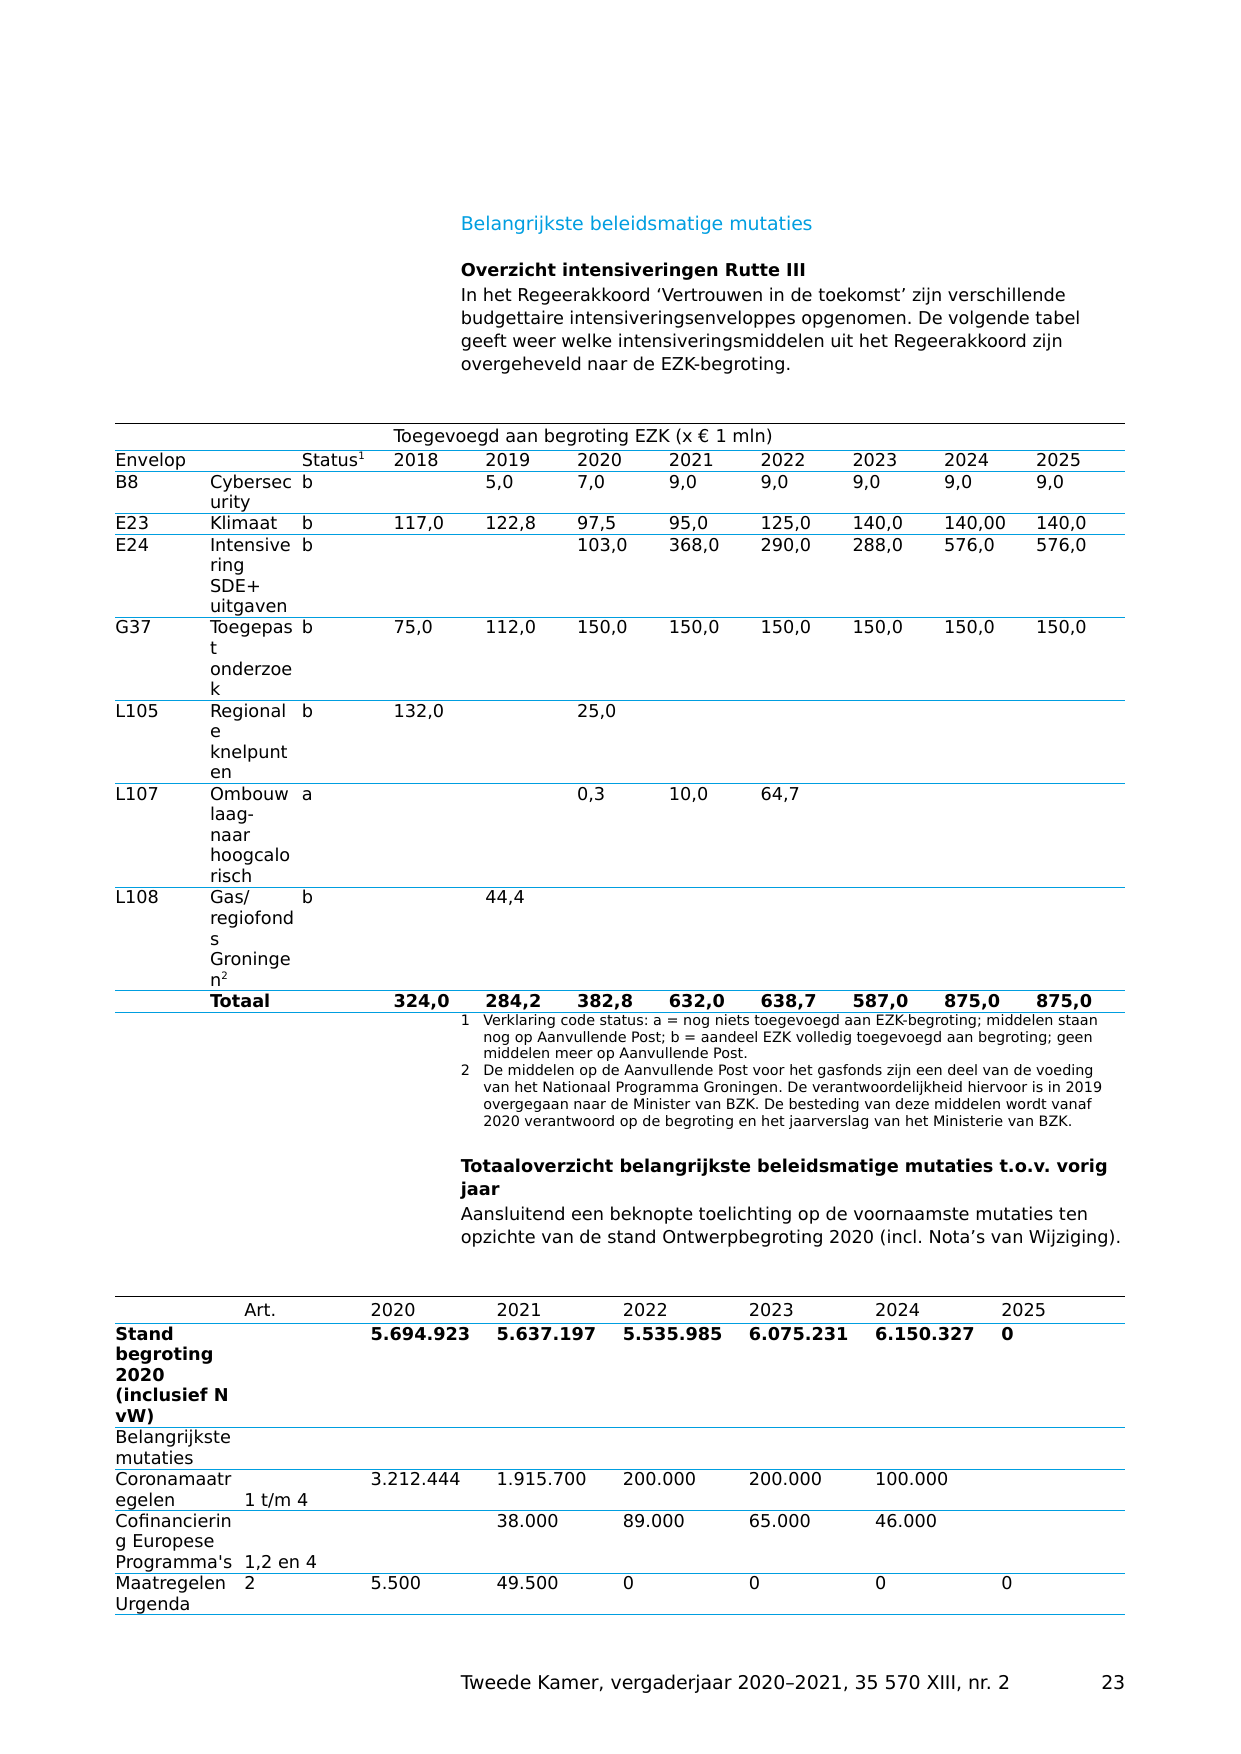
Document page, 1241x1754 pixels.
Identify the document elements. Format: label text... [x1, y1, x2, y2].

table_cell [368, 1428, 493, 1468]
table_cell 2022 [620, 1297, 746, 1323]
table_cell 38.000 [494, 1511, 620, 1573]
table_cell 89.000 [620, 1511, 746, 1573]
table_cell [941, 888, 1033, 990]
table_cell 2025 [1033, 451, 1125, 471]
table_cell 875,0 [941, 991, 1033, 1011]
list Verklaring code status: a = nog niets toegevoegd aan EZK-begroting; middelen staan nog op Aanvullende Post; b = aandeel EZK volledig toegevoegd aan begroting; geen middelen meer op Aanvullende Post. [461, 1013, 1125, 1062]
table_cell [746, 1428, 872, 1468]
table_cell 576,0 [941, 535, 1033, 617]
table_cell 10,0 [666, 784, 757, 887]
table_cell 5.535.985 [620, 1324, 746, 1427]
table_cell Coronamaatregelen [115, 1470, 241, 1510]
table_cell 0,3 [574, 784, 666, 887]
table_cell 2024 [872, 1297, 998, 1323]
title Belangrijkste beleidsmatige mutaties [461, 213, 1125, 235]
table_cell [207, 451, 299, 471]
table_cell 140,0 [1033, 514, 1125, 534]
table_header Tabel 4 Belangrijkste beleidsmatige uitgavenmutaties t.o.v. vorig jaar (bedragen x € 1.000) [115, 1271, 1125, 1296]
table_cell 632,0 [666, 991, 757, 1011]
table_cell Totaal [207, 991, 299, 1011]
table_cell G37 [115, 618, 207, 700]
table_cell 1.915.700 [494, 1470, 620, 1510]
table_cell 44,4 [482, 888, 574, 990]
table_cell 2018 [390, 451, 482, 471]
table_cell 2024 [941, 451, 1033, 471]
table_cell 2025 [998, 1297, 1125, 1323]
table_cell 1,2 en 4 [241, 1511, 367, 1573]
table_cell b [299, 888, 390, 990]
table_cell 368,0 [666, 535, 757, 617]
table_cell [872, 1428, 998, 1468]
table_cell 2023 [849, 451, 941, 471]
table_cell 100.000 [872, 1470, 998, 1510]
table_cell 5.637.197 [494, 1324, 620, 1427]
table_cell 2019 [482, 451, 574, 471]
table_cell Stand begroting 2020 (inclusief NvW) [115, 1324, 241, 1427]
table_cell 638,7 [758, 991, 849, 1011]
table_cell Cofinanciering Europese Programma's [115, 1511, 241, 1573]
text Overzicht intensiveringen Rutte III [461, 258, 1125, 281]
table_cell 64,7 [758, 784, 849, 887]
table_cell 2 [241, 1574, 367, 1614]
table_cell a [299, 784, 390, 887]
table_cell 5.694.923 [368, 1324, 493, 1427]
table_cell Toegevoegd aan begroting EZK (x € 1 mln) [390, 424, 1033, 450]
table_cell 0 [620, 1574, 746, 1614]
table_cell 125,0 [758, 514, 849, 534]
table_cell 200.000 [620, 1470, 746, 1510]
table_cell 2021 [494, 1297, 620, 1323]
table_cell 5,0 [482, 472, 574, 513]
table_cell 9,0 [941, 472, 1033, 513]
table_cell 150,0 [574, 618, 666, 700]
table_cell [574, 888, 666, 990]
table_cell 112,0 [482, 618, 574, 700]
text In het Regeerakkoord ‘Vertrouwen in de toekomst’ zijn verschillende budgettaire intensiveringsenveloppes opgenomen. De volgende tabel geeft weer welke intensiveringsmiddelen uit het Regeerakkoord zijn overgeheveld naar de EZK-begroting. [461, 283, 1125, 375]
table_cell [758, 888, 849, 990]
table_cell 0 [998, 1324, 1125, 1427]
table_cell Cybersecurity [207, 472, 299, 513]
table_cell [666, 701, 757, 783]
table_cell Belangrijkste mutaties [115, 1428, 241, 1468]
table_cell [620, 1428, 746, 1468]
table_cell 284,2 [482, 991, 574, 1011]
table_cell [390, 888, 482, 990]
table_cell 150,0 [666, 618, 757, 700]
table_cell 9,0 [666, 472, 757, 513]
table_cell 2021 [666, 451, 757, 471]
table_cell [390, 472, 482, 513]
table_cell 2020 [574, 451, 666, 471]
table_cell 576,0 [1033, 535, 1125, 617]
table_header Tabel 3 Overzicht intensiveringen Rutte III (bedragen x € 1 mln) [115, 398, 1125, 423]
table_cell 587,0 [849, 991, 941, 1011]
table_cell [1033, 424, 1125, 450]
table_cell 97,5 [574, 514, 666, 534]
table_cell [390, 535, 482, 617]
table_cell [115, 424, 207, 450]
table_cell 5.500 [368, 1574, 493, 1614]
table_cell 290,0 [758, 535, 849, 617]
table_cell 288,0 [849, 535, 941, 617]
table_cell Regionale knelpunten [207, 701, 299, 783]
table_cell [494, 1428, 620, 1468]
table_cell Intensivering SDE+ uitgaven [207, 535, 299, 617]
table_cell [368, 1511, 493, 1573]
table_cell 140,0 [849, 514, 941, 534]
table_cell Toegepast onderzoek [207, 618, 299, 700]
table_cell Klimaat [207, 514, 299, 534]
table_cell L108 [115, 888, 207, 990]
table_cell [666, 888, 757, 990]
table_cell b [299, 514, 390, 534]
table_cell 140,00 [941, 514, 1033, 534]
table_cell B8 [115, 472, 207, 513]
table_cell [299, 991, 390, 1011]
table_cell 875,0 [1033, 991, 1125, 1011]
table_cell [849, 784, 941, 887]
table_cell 25,0 [574, 701, 666, 783]
table_cell [241, 1428, 367, 1468]
table_cell 6.150.327 [872, 1324, 998, 1427]
table_cell 0 [872, 1574, 998, 1614]
table_cell 0 [746, 1574, 872, 1614]
table_cell b [299, 701, 390, 783]
table_cell [1033, 888, 1125, 990]
table_cell 46.000 [872, 1511, 998, 1573]
table_cell [482, 701, 574, 783]
table_cell 0 [998, 1574, 1125, 1614]
text Totaaloverzicht belangrijkste beleidsmatige mutaties t.o.v. vorig jaar [461, 1154, 1125, 1200]
table_cell 2022 [758, 451, 849, 471]
table_cell [941, 701, 1033, 783]
table_cell [849, 888, 941, 990]
table_cell Maatregelen Urgenda [115, 1574, 241, 1614]
table_cell 65.000 [746, 1511, 872, 1573]
table_cell Art. [241, 1297, 367, 1323]
table_cell 150,0 [758, 618, 849, 700]
table_cell 150,0 [941, 618, 1033, 700]
table_cell [998, 1428, 1125, 1468]
table_cell E24 [115, 535, 207, 617]
table_cell Status1 [299, 451, 390, 471]
table_cell [1033, 701, 1125, 783]
table_cell L105 [115, 701, 207, 783]
table_cell [241, 1324, 367, 1427]
table_cell Envelop [115, 451, 207, 471]
table_cell [998, 1511, 1125, 1573]
table_cell [482, 784, 574, 887]
table_cell 9,0 [849, 472, 941, 513]
table_cell b [299, 535, 390, 617]
table_cell 2023 [746, 1297, 872, 1323]
table_cell 2020 [368, 1297, 493, 1323]
table_cell Gas/regiofonds Groningen2 [207, 888, 299, 990]
table_cell 103,0 [574, 535, 666, 617]
table_cell 49.500 [494, 1574, 620, 1614]
table_cell 200.000 [746, 1470, 872, 1510]
table_cell [758, 701, 849, 783]
table_cell 6.075.231 [746, 1324, 872, 1427]
table_cell 117,0 [390, 514, 482, 534]
table_cell 382,8 [574, 991, 666, 1011]
table_cell [115, 991, 207, 1011]
table_cell [207, 424, 299, 450]
table_cell [115, 1297, 241, 1323]
table_cell 150,0 [849, 618, 941, 700]
table_cell 1 t/m 4 [241, 1470, 367, 1510]
table_cell E23 [115, 514, 207, 534]
table_cell [849, 701, 941, 783]
table_cell b [299, 618, 390, 700]
table_cell 95,0 [666, 514, 757, 534]
table_cell 9,0 [1033, 472, 1125, 513]
table_cell 324,0 [390, 991, 482, 1011]
table_cell L107 [115, 784, 207, 887]
table_cell 122,8 [482, 514, 574, 534]
table_cell 7,0 [574, 472, 666, 513]
table_cell 9,0 [758, 472, 849, 513]
table_cell 3.212.444 [368, 1470, 493, 1510]
table_cell [998, 1470, 1125, 1510]
table_cell [1033, 784, 1125, 887]
table_cell [299, 424, 390, 450]
table_cell [482, 535, 574, 617]
table_cell Ombouw laag- naar hoogcalorisch [207, 784, 299, 887]
table_cell [390, 784, 482, 887]
list De middelen op de Aanvullende Post voor het gasfonds zijn een deel van de voeding van het Nationaal Programma Groningen. De verantwoordelijkheid hiervoor is in 2019 overgegaan naar de Minister van BZK. De besteding van deze middelen wordt vanaf 2020 verantwoord op de begroting en het jaarverslag van het Ministerie van BZK. [461, 1062, 1125, 1129]
table_cell 150,0 [1033, 618, 1125, 700]
table_cell 75,0 [390, 618, 482, 700]
table_cell 132,0 [390, 701, 482, 783]
table_cell [941, 784, 1033, 887]
text Aansluitend een beknopte toelichting op de voornaamste mutaties ten opzichte van de stand Ontwerpbegroting 2020 (incl. Nota’s van Wijziging). [461, 1202, 1125, 1248]
table_cell b [299, 472, 390, 513]
